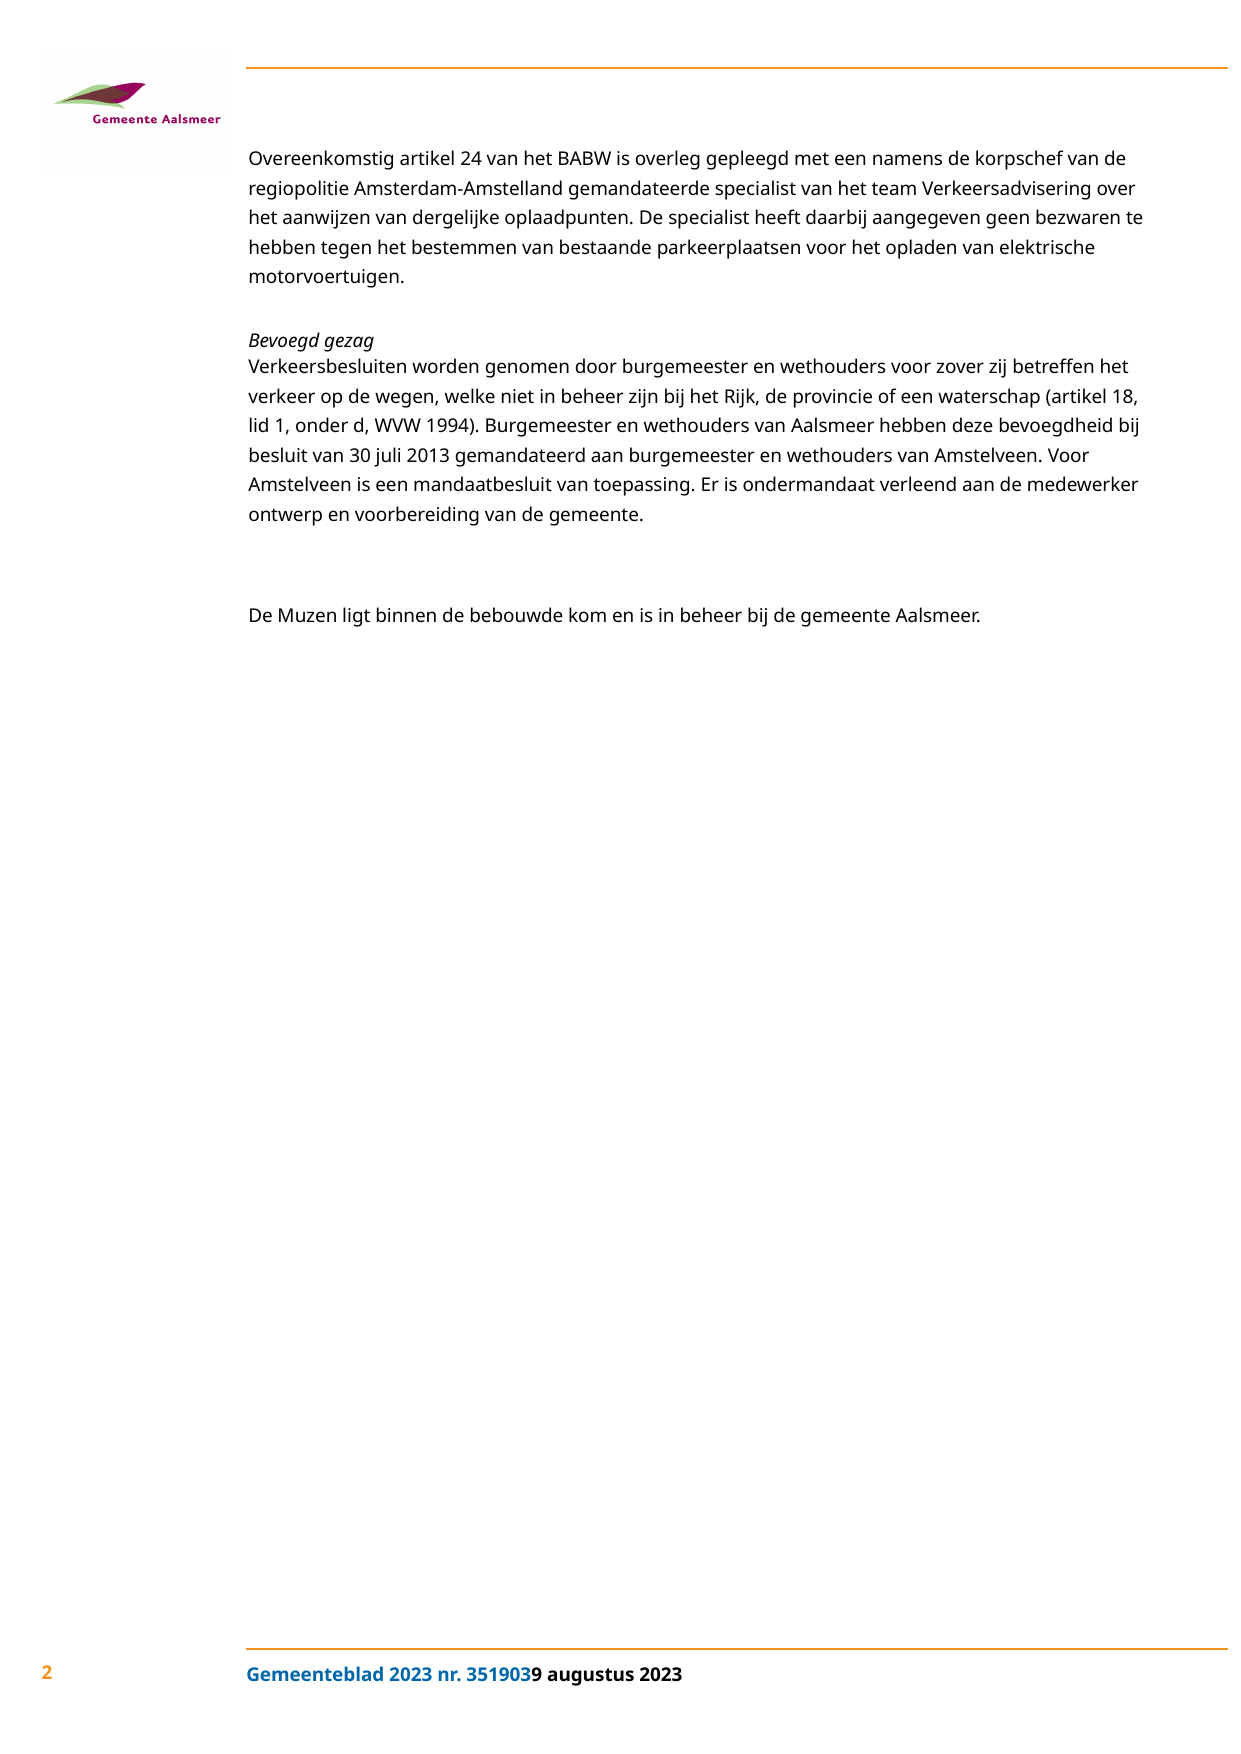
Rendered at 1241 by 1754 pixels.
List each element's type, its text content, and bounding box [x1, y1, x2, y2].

text Bevoegd gezag [248, 327, 1152, 353]
picture [41, 47, 231, 172]
text De Muzen ligt binnen de bebouwde kom en is in beheer bij de gemeente Aalsmeer. [248, 602, 1152, 628]
text Overeenkomstig artikel 24 van het BABW is overleg gepleegd met een namens de korpschef van de regiopolitie Amsterdam-Amstelland gemandateerde specialist van het team Verkeersadvisering over het aanwijzen van dergelijke oplaadpunten. De specialist heeft daarbij aangegeven geen bezwaren te hebben tegen het bestemmen van bestaande parkeerplaatsen voor het opladen van elektrische motorvoertuigen. [248, 145, 1152, 289]
text Verkeersbesluiten worden genomen door burgemeester en wethouders voor zover zij betreffen het verkeer op de wegen, welke niet in beheer zijn bij het Rijk, de provincie of een waterschap (artikel 18, lid 1, onder d, WVW 1994). Burgemeester en wethouders van Aalsmeer hebben deze bevoegdheid bij besluit van 30 juli 2013 gemandateerd aan burgemeester en wethouders van Amstelveen. Voor Amstelveen is een mandaatbesluit van toepassing. Er is ondermandaat verleend aan de medewerker ontwerp en voorbereiding van de gemeente. [248, 353, 1152, 527]
